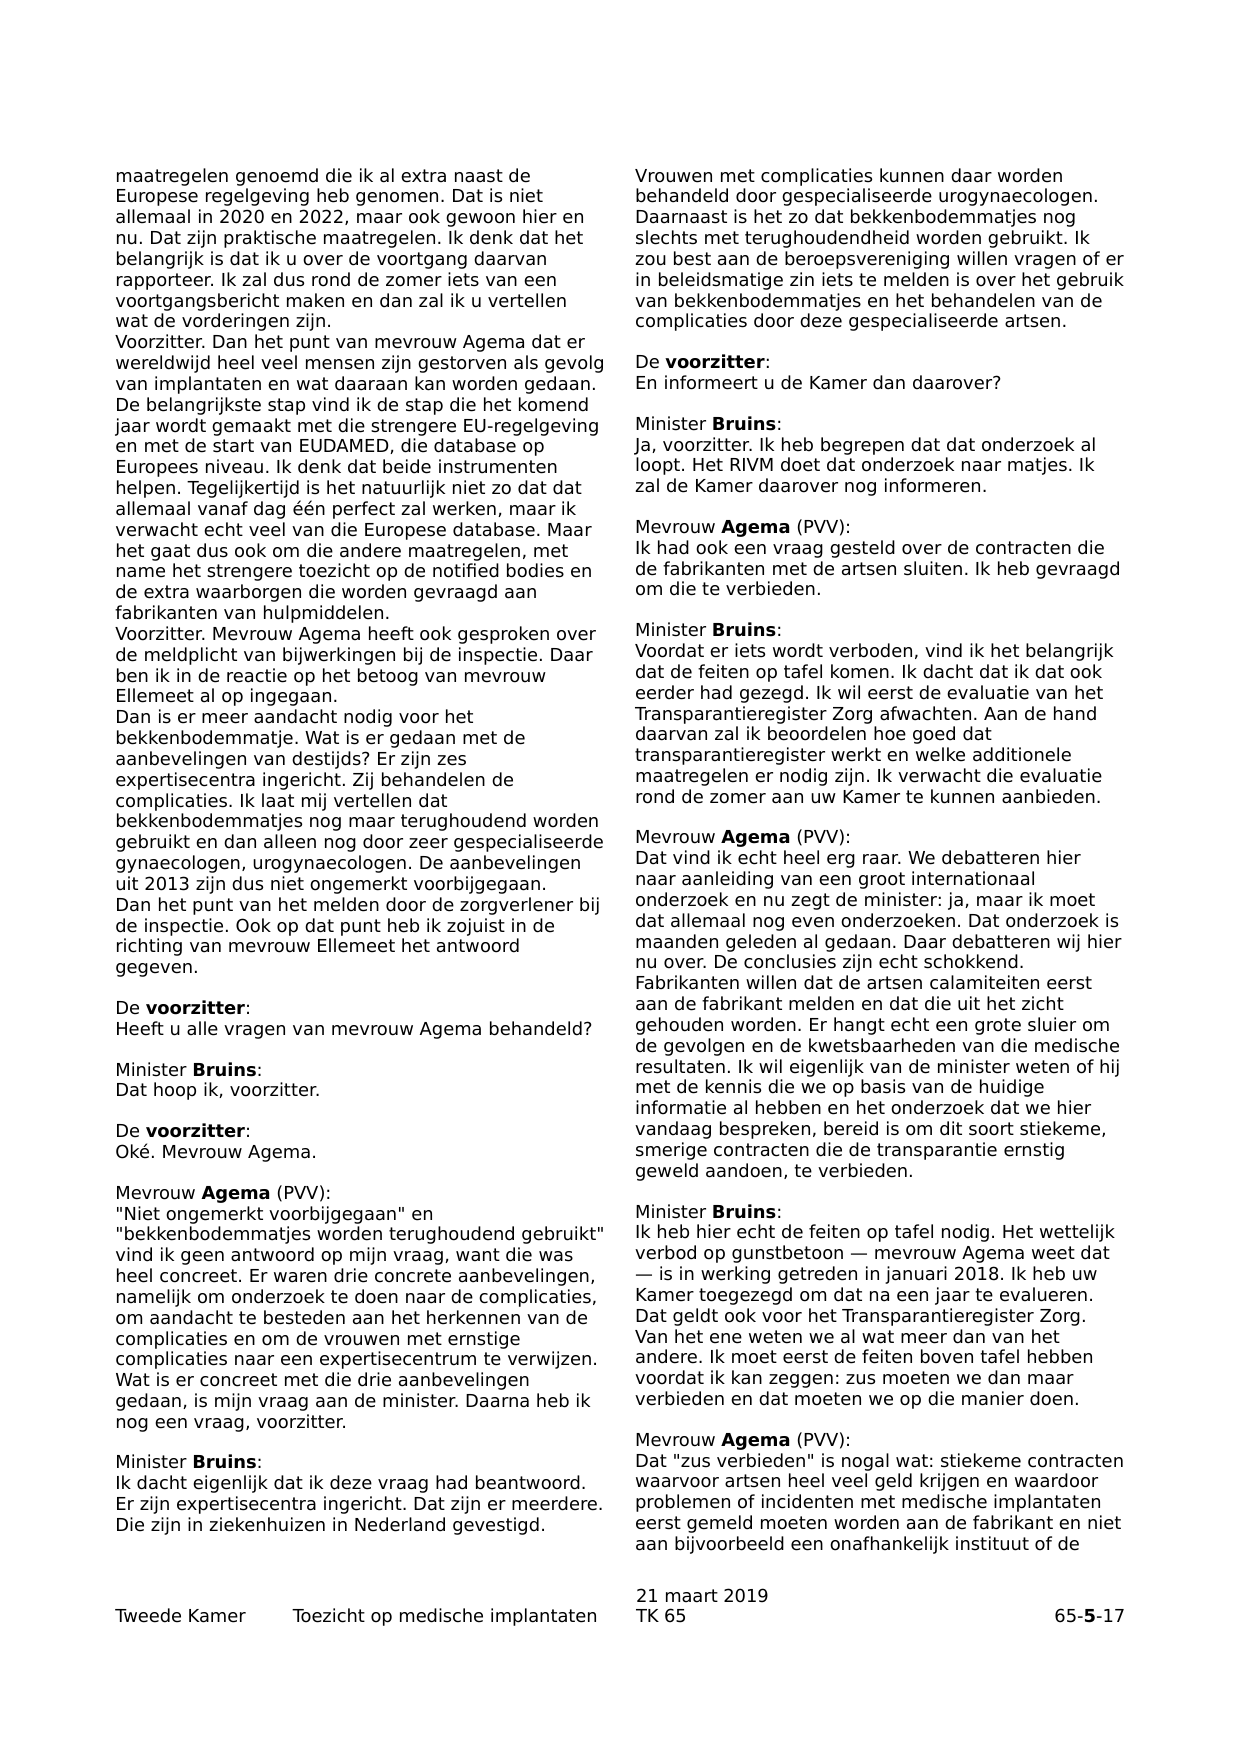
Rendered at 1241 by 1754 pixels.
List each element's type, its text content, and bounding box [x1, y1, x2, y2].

text Voorzitter. Mevrouw Agema heeft ook gesproken over de meldplicht van bijwerkingen bij de inspectie. Daar ben ik in de reactie op het betoog van mevrouw Ellemeet al op ingegaan. [115, 624, 605, 707]
text Dan is er meer aandacht nodig voor het bekkenbodemmatje. Wat is er gedaan met de aanbevelingen van destijds? Er zijn zes expertisecentra ingericht. Zij behandelen de complicaties. Ik laat mij vertellen dat bekkenbodemmatjes nog maar terughoudend worden gebruikt en dan alleen nog door zeer gespecialiseerde gynaecologen, urogynaecologen. De aanbevelingen uit 2013 zijn dus niet ongemerkt voorbijgegaan. [115, 707, 605, 894]
text Mevrouw Agema (PVV): [115, 1182, 605, 1203]
text De voorzitter: [115, 1121, 605, 1142]
text Dat vind ik echt heel erg raar. We debatteren hier naar aanleiding van een groot internationaal onderzoek en nu zegt de minister: ja, maar ik moet dat allemaal nog even onderzoeken. Dat onderzoek is maanden geleden al gedaan. Daar debatteren wij hier nu over. De conclusies zijn echt schokkend. Fabrikanten willen dat de artsen calamiteiten eerst aan de fabrikant melden en dat die uit het zicht gehouden worden. Er hangt echt een grote sluier om de gevolgen en de kwetsbaarheden van die medische resultaten. Ik wil eigenlijk van de minister weten of hij met de kennis die we op basis van de huidige informatie al hebben en het onderzoek dat we hier vandaag bespreken, bereid is om dit soort stiekeme, smerige contracten die de transparantie ernstig geweld aandoen, te verbieden. [635, 848, 1125, 1181]
text Ik dacht eigenlijk dat ik deze vraag had beantwoord. Er zijn expertisecentra ingericht. Dat zijn er meerdere. Die zijn in ziekenhuizen in Nederland gevestigd. [115, 1473, 605, 1536]
text De voorzitter: [115, 998, 605, 1018]
text Mevrouw Agema (PVV): [635, 517, 1125, 537]
text Ik had ook een vraag gesteld over de contracten die de fabrikanten met de artsen sluiten. Ik heb gevraagd om die te verbieden. [635, 537, 1125, 600]
text Heeft u alle vragen van mevrouw Agema behandeld? [115, 1018, 605, 1039]
text Voorzitter. Dan het punt van mevrouw Agema dat er wereldwijd heel veel mensen zijn gestorven als gevolg van implantaten en wat daaraan kan worden gedaan. De belangrijkste stap vind ik de stap die het komend jaar wordt gemaakt met die strengere EU-regelgeving en met de start van EUDAMED, die database op Europees niveau. Ik denk dat beide instrumenten helpen. Tegelijkertijd is het natuurlijk niet zo dat dat allemaal vanaf dag één perfect zal werken, maar ik verwacht echt veel van die Europese database. Maar het gaat dus ook om die andere maatregelen, met name het strengere toezicht op de notified bodies en de extra waarborgen die worden gevraagd aan fabrikanten van hulpmiddelen. [115, 332, 605, 624]
text Minister Bruins: [635, 620, 1125, 641]
text maatregelen genoemd die ik al extra naast de Europese regelgeving heb genomen. Dat is niet allemaal in 2020 en 2022, maar ook gewoon hier en nu. Dat zijn praktische maatregelen. Ik denk dat het belangrijk is dat ik u over de voortgang daarvan rapporteer. Ik zal dus rond de zomer iets van een voortgangsbericht maken en dan zal ik u vertellen wat de vorderingen zijn. [115, 165, 605, 332]
text Dat hoop ik, voorzitter. [115, 1080, 605, 1101]
text Minister Bruins: [635, 1201, 1125, 1222]
text Minister Bruins: [635, 413, 1125, 434]
text Minister Bruins: [115, 1059, 605, 1080]
text Mevrouw Agema (PVV): [635, 1430, 1125, 1450]
text Dan het punt van het melden door de zorgverlener bij de inspectie. Ook op dat punt heb ik zojuist in de richting van mevrouw Ellemeet het antwoord gegeven. [115, 894, 605, 978]
text Dat "zus verbieden" is nogal wat: stiekeme contracten waarvoor artsen heel veel geld krijgen en waardoor problemen of incidenten met medische implantaten eerst gemeld moeten worden aan de fabrikant en niet aan bijvoorbeeld een onafhankelijk instituut of de [635, 1450, 1125, 1554]
text Ja, voorzitter. Ik heb begrepen dat dat onderzoek al loopt. Het RIVM doet dat onderzoek naar matjes. Ik zal de Kamer daarover nog informeren. [635, 434, 1125, 497]
text Minister Bruins: [115, 1452, 605, 1473]
text Voordat er iets wordt verboden, vind ik het belangrijk dat de feiten op tafel komen. Ik dacht dat ik dat ook eerder had gezegd. Ik wil eerst de evaluatie van het Transparantieregister Zorg afwachten. Aan de hand daarvan zal ik beoordelen hoe goed dat transparantieregister werkt en welke additionele maatregelen er nodig zijn. Ik verwacht die evaluatie rond de zomer aan uw Kamer te kunnen aanbieden. [635, 641, 1125, 807]
text Ik heb hier echt de feiten op tafel nodig. Het wettelijk verbod op gunstbetoon — mevrouw Agema weet dat — is in werking getreden in januari 2018. Ik heb uw Kamer toegezegd om dat na een jaar te evalueren. Dat geldt ook voor het Transparantieregister Zorg. Van het ene weten we al wat meer dan van het andere. Ik moet eerst de feiten boven tafel hebben voordat ik kan zeggen: zus moeten we dan maar verbieden en dat moeten we op die manier doen. [635, 1222, 1125, 1410]
text Vrouwen met complicaties kunnen daar worden behandeld door gespecialiseerde urogynaecologen. Daarnaast is het zo dat bekkenbodemmatjes nog slechts met terughoudendheid worden gebruikt. Ik zou best aan de beroepsvereniging willen vragen of er in beleidsmatige zin iets te melden is over het gebruik van bekkenbodemmatjes en het behandelen van de complicaties door deze gespecialiseerde artsen. [635, 165, 1125, 332]
text "Niet ongemerkt voorbijgegaan" en "bekkenbodemmatjes worden terughoudend gebruikt" vind ik geen antwoord op mijn vraag, want die was heel concreet. Er waren drie concrete aanbevelingen, namelijk om onderzoek te doen naar de complicaties, om aandacht te besteden aan het herkennen van de complicaties en om de vrouwen met ernstige complicaties naar een expertisecentrum te verwijzen. Wat is er concreet met die drie aanbevelingen gedaan, is mijn vraag aan de minister. Daarna heb ik nog een vraag, voorzitter. [115, 1203, 605, 1432]
text En informeert u de Kamer dan daarover? [635, 373, 1125, 393]
text De voorzitter: [635, 352, 1125, 373]
text Mevrouw Agema (PVV): [635, 827, 1125, 848]
text Oké. Mevrouw Agema. [115, 1142, 605, 1162]
